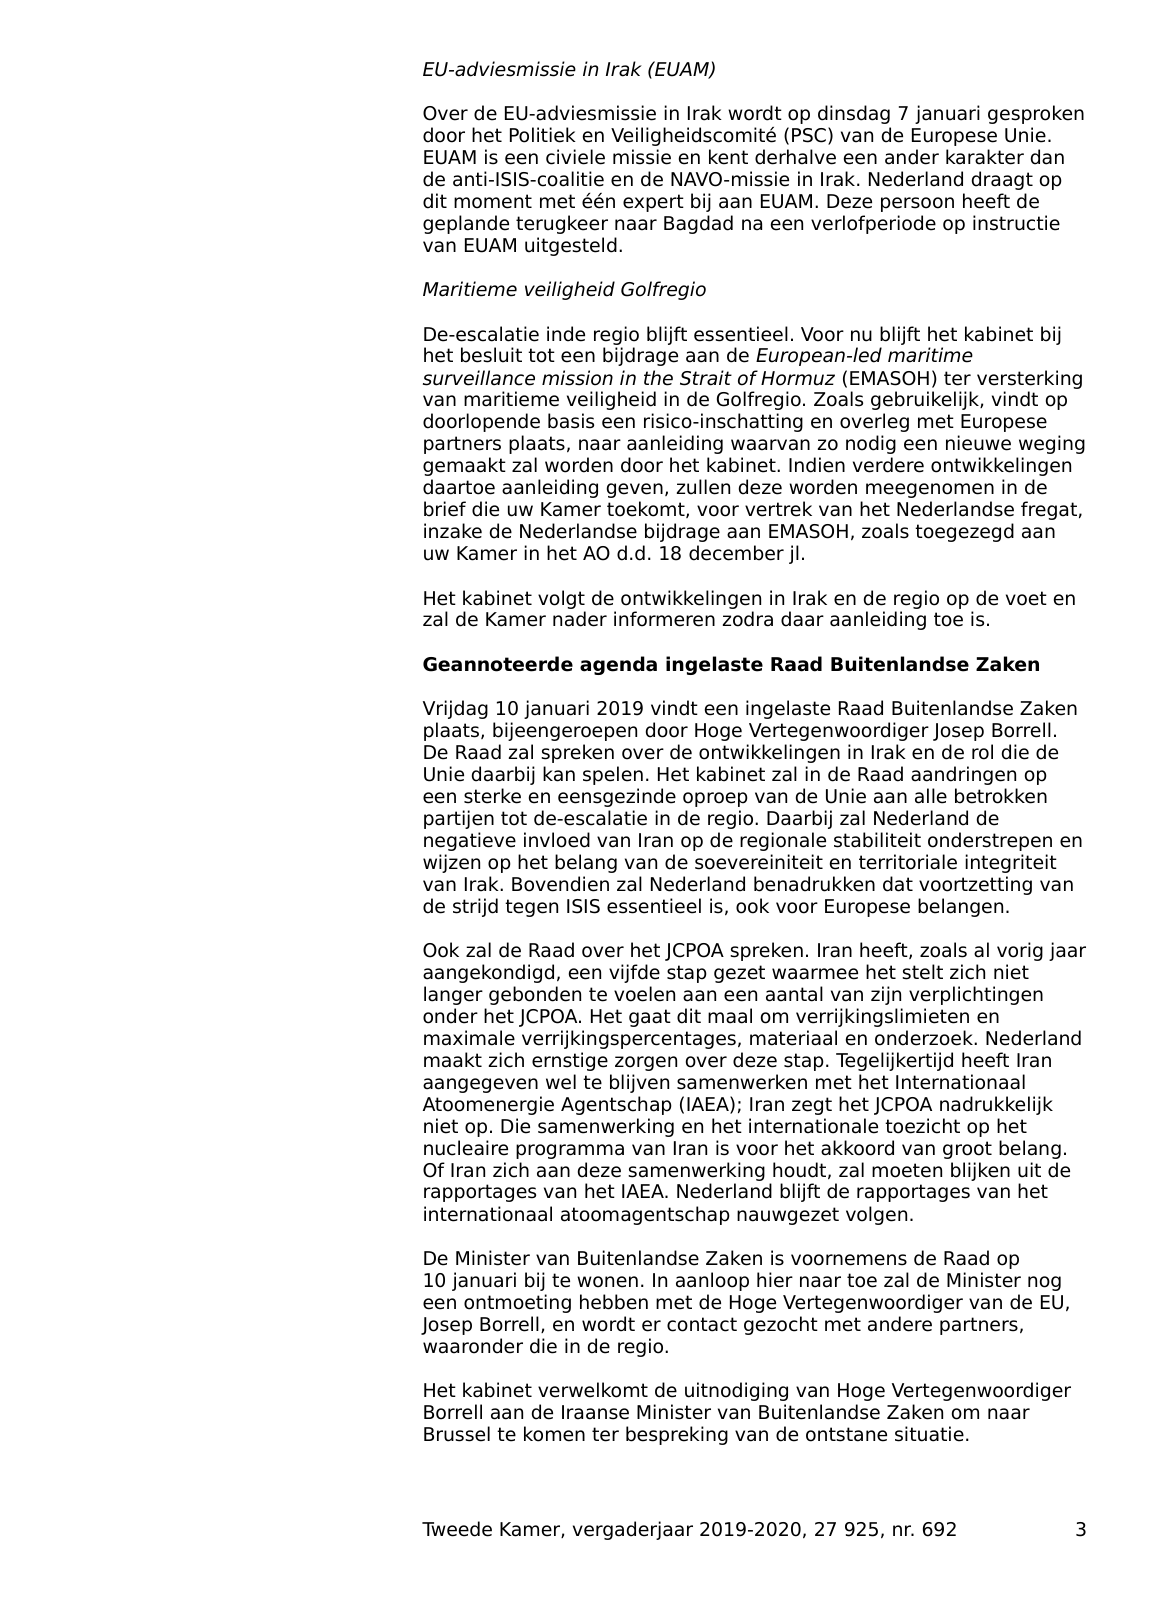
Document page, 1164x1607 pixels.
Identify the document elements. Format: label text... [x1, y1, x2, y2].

text De-escalatie inde regio blijft essentieel. Voor nu blijft het kabinet bij het besluit tot een bijdrage aan de European-led maritime surveillance mission in the Strait of Hormuz (EMASOH) ter versterking van maritieme veiligheid in de Golfregio. Zoals gebruikelijk, vindt op doorlopende basis een risico-inschatting en overleg met Europese partners plaats, naar aanleiding waarvan zo nodig een nieuwe weging gemaakt zal worden door het kabinet. Indien verdere ontwikkelingen daartoe aanleiding geven, zullen deze worden meegenomen in de brief die uw Kamer toekomt, voor vertrek van het Nederlandse fregat, inzake de Nederlandse bijdrage aan EMASOH, zoals toegezegd aan uw Kamer in het AO d.d. 18 december jl. [422, 323, 1087, 565]
text Geannoteerde agenda ingelaste Raad Buitenlandse Zaken [422, 653, 1087, 676]
text Het kabinet volgt de ontwikkelingen in Irak en de regio op de voet en zal de Kamer nader informeren zodra daar aanleiding toe is. [422, 587, 1087, 631]
text De Minister van Buitenlandse Zaken is voornemens de Raad op 10 januari bij te wonen. In aanloop hier naar toe zal de Minister nog een ontmoeting hebben met de Hoge Vertegenwoordiger van de EU, Josep Borrell, en wordt er contact gezocht met andere partners, waaronder die in de regio. [422, 1248, 1087, 1357]
text Vrijdag 10 januari 2019 vindt een ingelaste Raad Buitenlandse Zaken plaats, bijeengeroepen door Hoge Vertegenwoordiger Josep Borrell. De Raad zal spreken over de ontwikkelingen in Irak en de rol die de Unie daarbij kan spelen. Het kabinet zal in de Raad aandringen op een sterke en eensgezinde oproep van de Unie aan alle betrokken partijen tot de-escalatie in de regio. Daarbij zal Nederland de negatieve invloed van Iran op de regionale stabiliteit onderstrepen en wijzen op het belang van de soevereiniteit en territoriale integriteit van Irak. Bovendien zal Nederland benadrukken dat voortzetting van de strijd tegen ISIS essentieel is, ook voor Europese belangen. [422, 698, 1087, 917]
subtitle EU-adviesmissie in Irak (EUAM) [422, 59, 1087, 81]
text Ook zal de Raad over het JCPOA spreken. Iran heeft, zoals al vorig jaar aangekondigd, een vijfde stap gezet waarmee het stelt zich niet langer gebonden te voelen aan een aantal van zijn verplichtingen onder het JCPOA. Het gaat dit maal om verrijkingslimieten en maximale verrijkingspercentages, materiaal en onderzoek. Nederland maakt zich ernstige zorgen over deze stap. Tegelijkertijd heeft Iran aangegeven wel te blijven samenwerken met het Internationaal Atoomenergie Agentschap (IAEA); Iran zegt het JCPOA nadrukkelijk niet op. Die samenwerking en het internationale toezicht op het nucleaire programma van Iran is voor het akkoord van groot belang. Of Iran zich aan deze samenwerking houdt, zal moeten blijken uit de rapportages van het IAEA. Nederland blijft de rapportages van het internationaal atoomagentschap nauwgezet volgen. [422, 940, 1087, 1225]
text Over de EU-adviesmissie in Irak wordt op dinsdag 7 januari gesproken door het Politiek en Veiligheidscomité (PSC) van de Europese Unie. EUAM is een civiele missie en kent derhalve een ander karakter dan de anti-ISIS-coalitie en de NAVO-missie in Irak. Nederland draagt op dit moment met één expert bij aan EUAM. Deze persoon heeft de geplande terugkeer naar Bagdad na een verlofperiode op instructie van EUAM uitgesteld. [422, 103, 1087, 257]
text Het kabinet verwelkomt de uitnodiging van Hoge Vertegenwoordiger Borrell aan de Iraanse Minister van Buitenlandse Zaken om naar Brussel te komen ter bespreking van de ontstane situatie. [422, 1380, 1087, 1446]
subtitle Maritieme veiligheid Golfregio [422, 279, 1087, 301]
